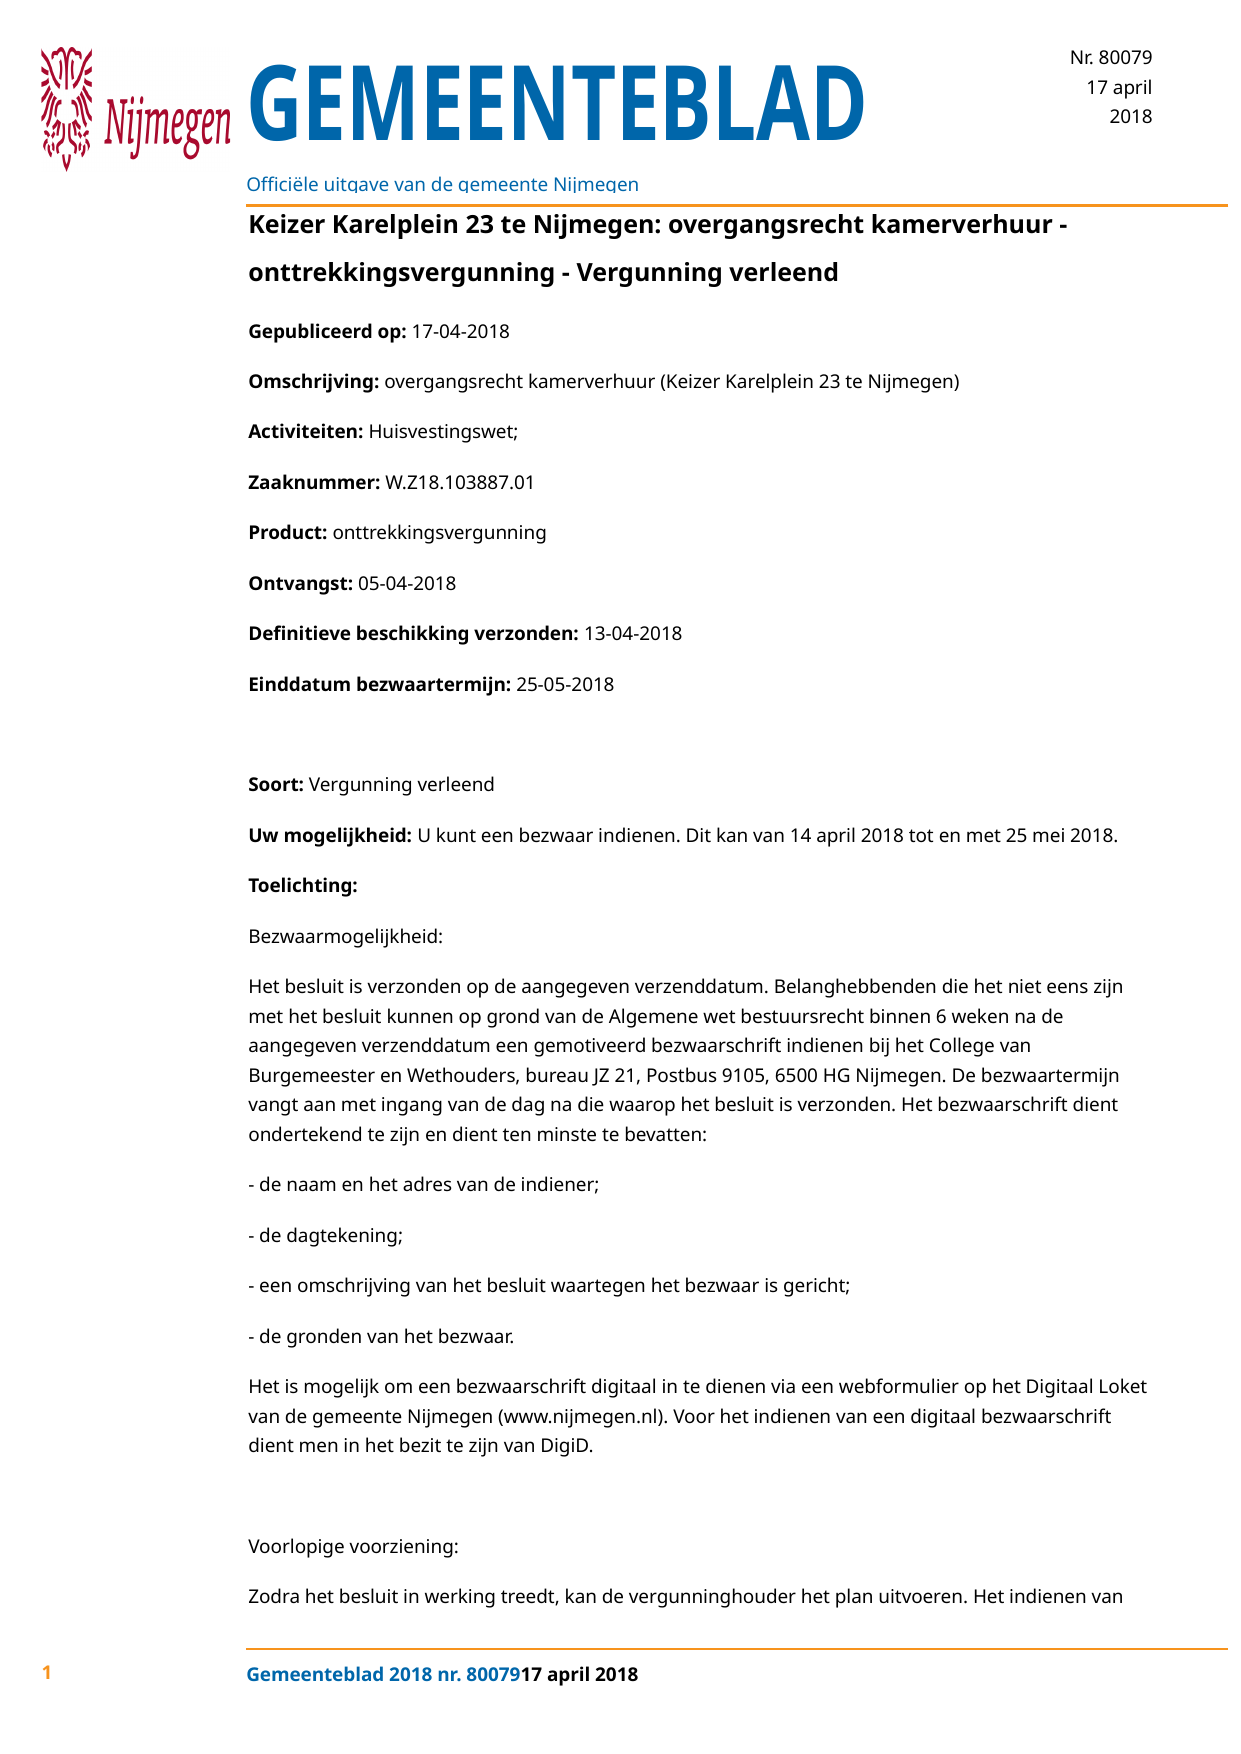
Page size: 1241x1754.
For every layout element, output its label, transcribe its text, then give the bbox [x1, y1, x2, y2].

text - een omschrijving van het besluit waartegen het bezwaar is gericht; [248, 1272, 1152, 1298]
text Product: onttrekkingsvergunning [248, 519, 1152, 545]
text - de gronden van het bezwaar. [248, 1323, 1152, 1349]
text Voorlopige voorziening: [248, 1533, 1152, 1559]
text Keizer Karelplein 23 te Nijmegen: overgangsrecht kamerverhuur - onttrekkingsvergunning - Vergunning verleend [248, 207, 1152, 288]
text - de naam en het adres van de indiener; [248, 1172, 1152, 1197]
text Gepubliceerd op: 17-04-2018 [248, 318, 1152, 344]
text Zodra het besluit in werking treedt, kan de vergunninghouder het plan uitvoeren. Het indienen van [248, 1584, 1152, 1609]
text Einddatum bezwaartermijn: 25-05-2018 [248, 671, 1152, 697]
text Bezwaarmogelijkheid: [248, 923, 1152, 949]
text - de dagtekening; [248, 1222, 1152, 1248]
text Ontvangst: 05-04-2018 [248, 570, 1152, 596]
text Definitieve beschikking verzonden: 13-04-2018 [248, 620, 1152, 646]
text Het besluit is verzonden op de aangegeven verzenddatum. Belanghebbenden die het niet eens zijn met het besluit kunnen op grond van de Algemene wet bestuursrecht binnen 6 weken na de aangegeven verzenddatum een gemotiveerd bezwaarschrift indienen bij het College van Burgemeester en Wethouders, bureau JZ 21, Postbus 9105, 6500 HG Nijmegen. De bezwaartermijn vangt aan met ingang van de dag na die waarop het besluit is verzonden. Het bezwaarschrift dient ondertekend te zijn en dient ten minste te bevatten: [248, 973, 1152, 1147]
text Zaaknummer: W.Z18.103887.01 [248, 469, 1152, 495]
picture [41, 47, 231, 172]
text Activiteiten: Huisvestingswet; [248, 419, 1152, 444]
text Het is mogelijk om een bezwaarschrift digitaal in te dienen via een webformulier op het Digitaal Loket van de gemeente Nijmegen (www.nijmegen.nl). Voor het indienen van een digitaal bezwaarschrift dient men in het bezit te zijn van DigiD. [248, 1373, 1152, 1458]
text Toelichting: [248, 872, 1152, 898]
text Uw mogelijkheid: U kunt een bezwaar indienen. Dit kan van 14 april 2018 tot en met 25 mei 2018. [248, 822, 1152, 848]
text Soort: Vergunning verleend [248, 772, 1152, 797]
text Omschrijving: overgangsrecht kamerverhuur (Keizer Karelplein 23 te Nijmegen) [248, 368, 1152, 394]
